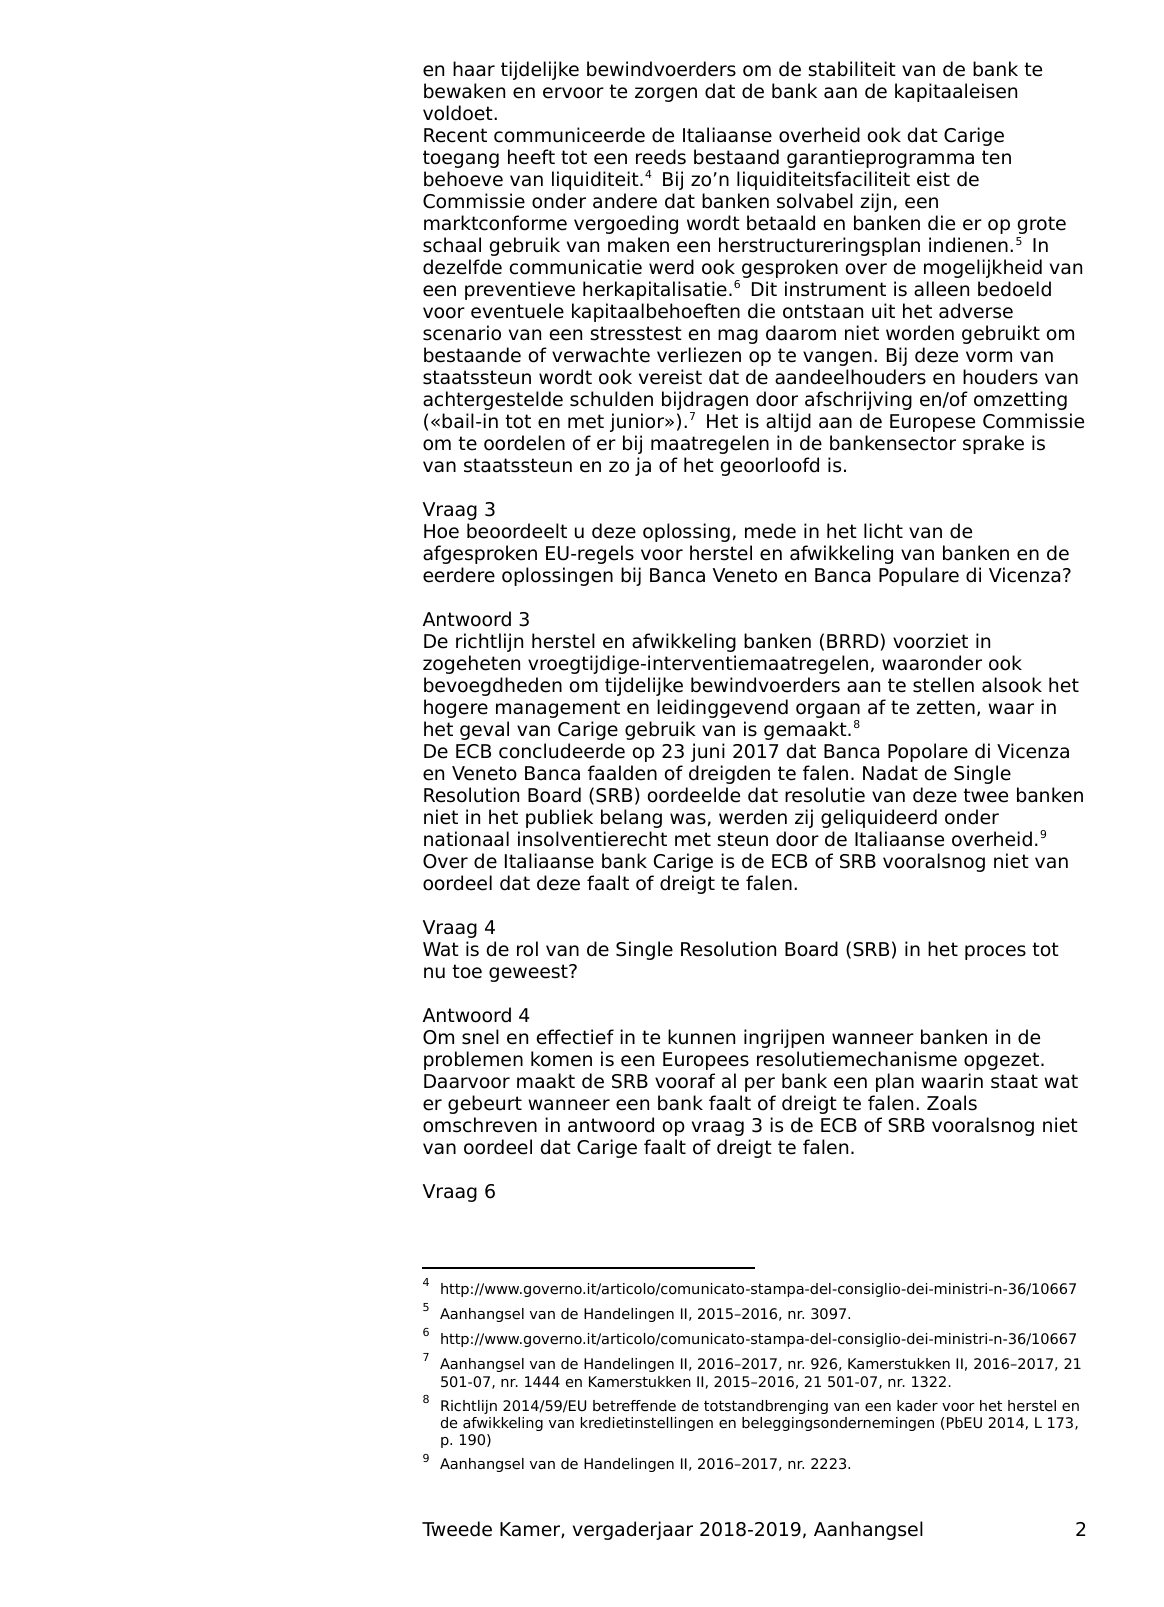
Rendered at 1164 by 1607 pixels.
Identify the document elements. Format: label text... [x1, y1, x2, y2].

text Vraag 6 [422, 1181, 1087, 1203]
text Aanhangsel van de Handelingen II, 2016–2017, nr. 926, Kamerstukken II, 2016–2017, 21 501-07, nr. 1444 en Kamerstukken II, 2015–2016, 21 501-07, nr. 1322. [422, 1352, 1087, 1391]
text Antwoord 3 [422, 609, 1087, 631]
text Hoe beoordeelt u deze oplossing, mede in het licht van de afgesproken EU-regels voor herstel en afwikkeling van banken en de eerdere oplossingen bij Banca Veneto en Banca Populare di Vicenza? [422, 521, 1087, 587]
text Antwoord 4 [422, 1005, 1087, 1027]
text Recent communiceerde de Italiaanse overheid ook dat Carige toegang heeft tot een reeds bestaand garantieprogramma ten behoeve van liquiditeit. Bij zo’n liquiditeitsfaciliteit eist de Commissie onder andere dat banken solvabel zijn, een marktconforme vergoeding wordt betaald en banken die er op grote schaal gebruik van maken een herstructureringsplan indienen. In dezelfde communicatie werd ook gesproken over de mogelijkheid van een preventieve herkapitalisatie. Dit instrument is alleen bedoeld voor eventuele kapitaalbehoeften die ontstaan uit het adverse scenario van een stresstest en mag daarom niet worden gebruikt om bestaande of verwachte verliezen op te vangen. Bij deze vorm van staatssteun wordt ook vereist dat de aandeelhouders en houders van achtergestelde schulden bijdragen door afschrijving en/of omzetting («bail-in tot en met junior»). Het is altijd aan de Europese Commissie om te oordelen of er bij maatregelen in de bankensector sprake is van staatssteun en zo ja of het geoorloofd is. [422, 125, 1087, 477]
text Aanhangsel van de Handelingen II, 2016–2017, nr. 2223. [422, 1452, 1087, 1474]
text Richtlijn 2014/59/EU betreffende de totstandbrenging van een kader voor het herstel en de afwikkeling van kredietinstellingen en beleggingsondernemingen (PbEU 2014, L 173, p. 190) [422, 1393, 1087, 1449]
text Wat is de rol van de Single Resolution Board (SRB) in het proces tot nu toe geweest? [422, 939, 1087, 983]
text Vraag 4 [422, 917, 1087, 939]
text Aanhangsel van de Handelingen II, 2015–2016, nr. 3097. [422, 1302, 1087, 1324]
text http://www.governo.it/articolo/comunicato-stampa-del-consiglio-dei-ministri-n-36/10667 [422, 1277, 1087, 1299]
text en haar tijdelijke bewindvoerders om de stabiliteit van de bank te bewaken en ervoor te zorgen dat de bank aan de kapitaaleisen voldoet. [422, 59, 1087, 125]
text Om snel en effectief in te kunnen ingrijpen wanneer banken in de problemen komen is een Europees resolutiemechanisme opgezet. Daarvoor maakt de SRB vooraf al per bank een plan waarin staat wat er gebeurt wanneer een bank faalt of dreigt te falen. Zoals omschreven in antwoord op vraag 3 is de ECB of SRB vooralsnog niet van oordeel dat Carige faalt of dreigt te falen. [422, 1027, 1087, 1159]
text http://www.governo.it/articolo/comunicato-stampa-del-consiglio-dei-ministri-n-36/10667 [422, 1327, 1087, 1349]
text De ECB concludeerde op 23 juni 2017 dat Banca Popolare di Vicenza en Veneto Banca faalden of dreigden te falen. Nadat de Single Resolution Board (SRB) oordeelde dat resolutie van deze twee banken niet in het publiek belang was, werden zij geliquideerd onder nationaal insolventierecht met steun door de Italiaanse overheid. Over de Italiaanse bank Carige is de ECB of SRB vooralsnog niet van oordeel dat deze faalt of dreigt te falen. [422, 741, 1087, 895]
text De richtlijn herstel en afwikkeling banken (BRRD) voorziet in zogeheten vroegtijdige-interventiemaatregelen, waaronder ook bevoegdheden om tijdelijke bewindvoerders aan te stellen alsook het hogere management en leidinggevend orgaan af te zetten, waar in het geval van Carige gebruik van is gemaakt. [422, 631, 1087, 741]
text Vraag 3 [422, 499, 1087, 521]
